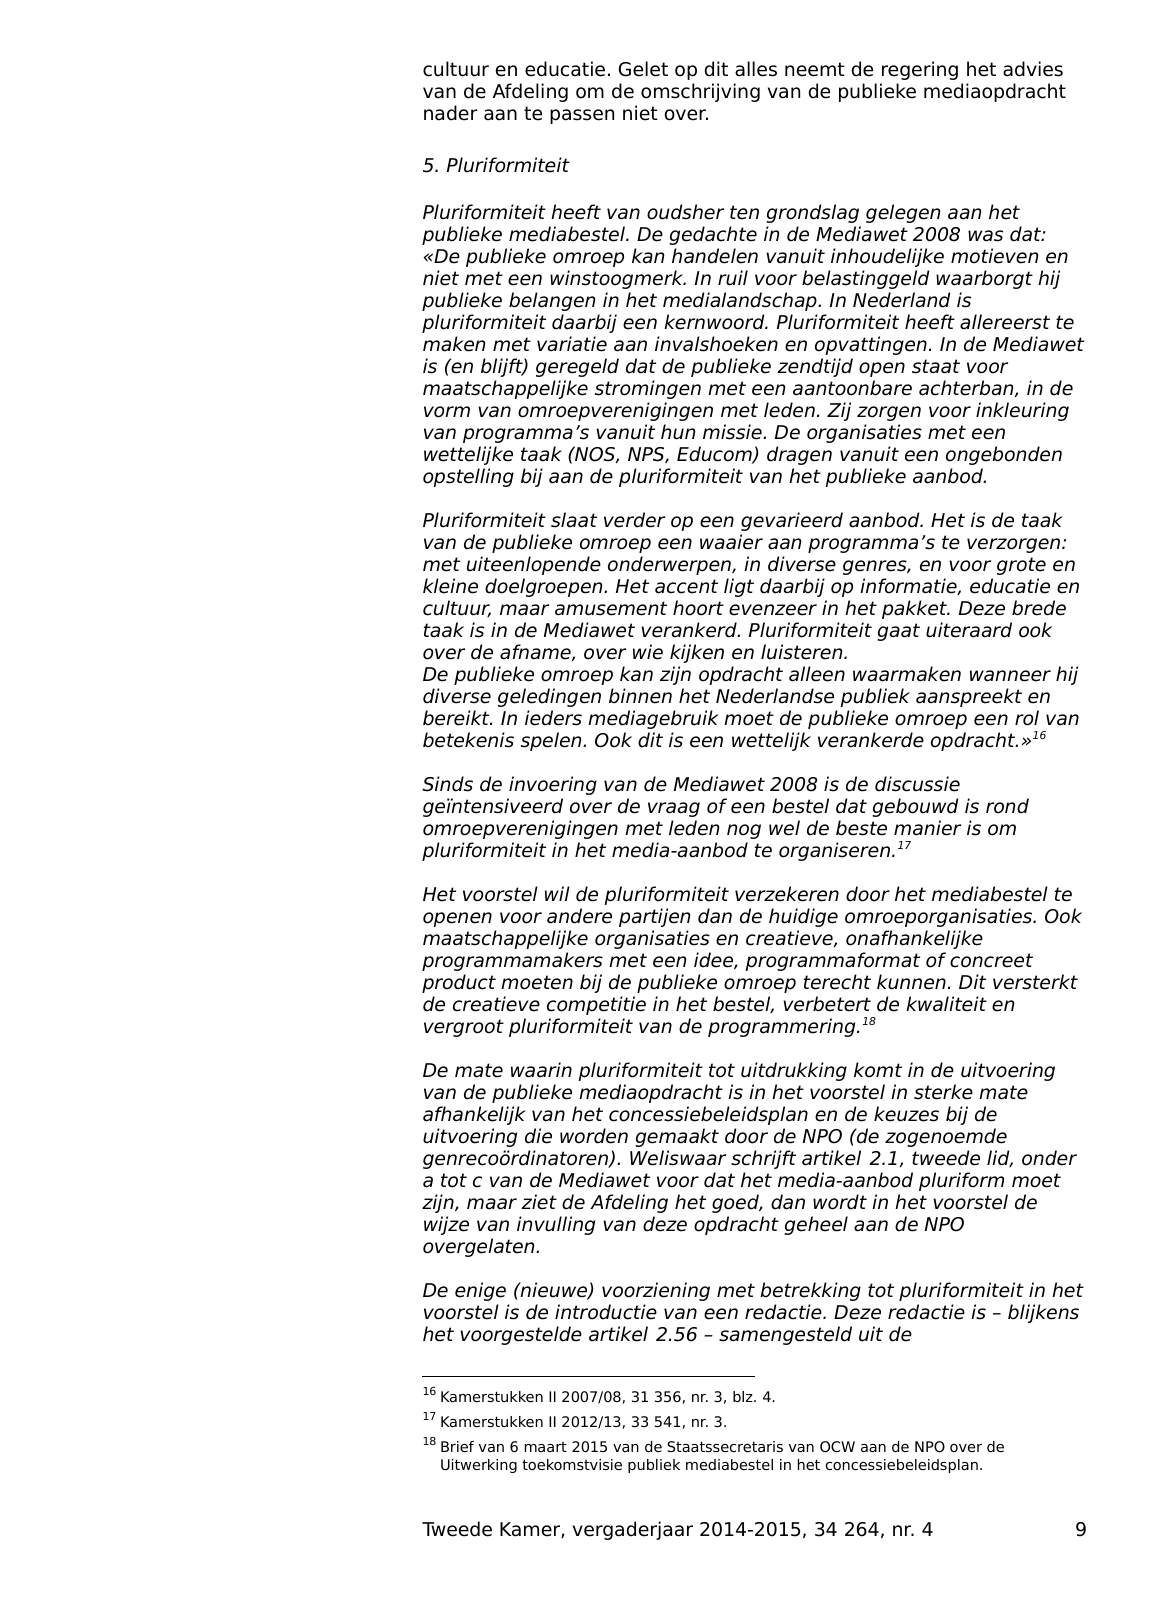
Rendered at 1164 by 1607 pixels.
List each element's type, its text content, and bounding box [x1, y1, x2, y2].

text Kamerstukken II 2012/13, 33 541, nr. 3. [422, 1410, 1087, 1432]
text Kamerstukken II 2007/08, 31 356, nr. 3, blz. 4. [422, 1385, 1087, 1407]
text Brief van 6 maart 2015 van de Staatssecretaris van OCW aan de NPO over de Uitwerking toekomstvisie publiek mediabestel in het concessiebeleidsplan. [422, 1435, 1087, 1474]
text De enige (nieuwe) voorziening met betrekking tot pluriformiteit in het voorstel is de introductie van een redactie. Deze redactie is – blijkens het voorgestelde artikel 2.56 – samengesteld uit de [422, 1280, 1087, 1346]
text De publieke omroep kan zijn opdracht alleen waarmaken wanneer hij diverse geledingen binnen het Nederlandse publiek aanspreekt en bereikt. In ieders mediagebruik moet de publieke omroep een rol van betekenis spelen. Ook dit is een wettelijk verankerde opdracht.» [422, 664, 1087, 752]
text Sinds de invoering van de Mediawet 2008 is de discussie geïntensiveerd over de vraag of een bestel dat gebouwd is rond omroepverenigingen met leden nog wel de beste manier is om pluriformiteit in het media-aanbod te organiseren. [422, 774, 1087, 862]
text cultuur en educatie. Gelet op dit alles neemt de regering het advies van de Afdeling om de omschrijving van de publieke mediaopdracht nader aan te passen niet over. [422, 59, 1087, 125]
text «De publieke omroep kan handelen vanuit inhoudelijke motieven en niet met een winstoogmerk. In ruil voor belastinggeld waarborgt hij publieke belangen in het medialandschap. In Nederland is pluriformiteit daarbij een kernwoord. Pluriformiteit heeft allereerst te maken met variatie aan invalshoeken en opvattingen. In de Mediawet is (en blijft) geregeld dat de publieke zendtijd open staat voor maatschappelijke stromingen met een aantoonbare achterban, in de vorm van omroepverenigingen met leden. Zij zorgen voor inkleuring van programma’s vanuit hun missie. De organisaties met een wettelijke taak (NOS, NPS, Educom) dragen vanuit een ongebonden opstelling bij aan de pluriformiteit van het publieke aanbod. [422, 246, 1087, 488]
text Pluriformiteit heeft van oudsher ten grondslag gelegen aan het publieke mediabestel. De gedachte in de Mediawet 2008 was dat: [422, 202, 1087, 246]
text Het voorstel wil de pluriformiteit verzekeren door het mediabestel te openen voor andere partijen dan de huidige omroeporganisaties. Ook maatschappelijke organisaties en creatieve, onafhankelijke programmamakers met een idee, programmaformat of concreet product moeten bij de publieke omroep terecht kunnen. Dit versterkt de creatieve competitie in het bestel, verbetert de kwaliteit en vergroot pluriformiteit van de programmering. [422, 884, 1087, 1038]
text De mate waarin pluriformiteit tot uitdrukking komt in de uitvoering van de publieke mediaopdracht is in het voorstel in sterke mate afhankelijk van het concessiebeleidsplan en de keuzes bij de uitvoering die worden gemaakt door de NPO (de zogenoemde genrecoördinatoren). Weliswaar schrijft artikel 2.1, tweede lid, onder a tot c van de Mediawet voor dat het media-aanbod pluriform moet zijn, maar ziet de Afdeling het goed, dan wordt in het voorstel de wijze van invulling van deze opdracht geheel aan de NPO overgelaten. [422, 1060, 1087, 1258]
text Pluriformiteit slaat verder op een gevarieerd aanbod. Het is de taak van de publieke omroep een waaier aan programma’s te verzorgen: met uiteenlopende onderwerpen, in diverse genres, en voor grote en kleine doelgroepen. Het accent ligt daarbij op informatie, educatie en cultuur, maar amusement hoort evenzeer in het pakket. Deze brede taak is in de Mediawet verankerd. Pluriformiteit gaat uiteraard ook over de afname, over wie kijken en luisteren. [422, 510, 1087, 664]
subtitle 5. Pluriformiteit [422, 155, 1087, 177]
